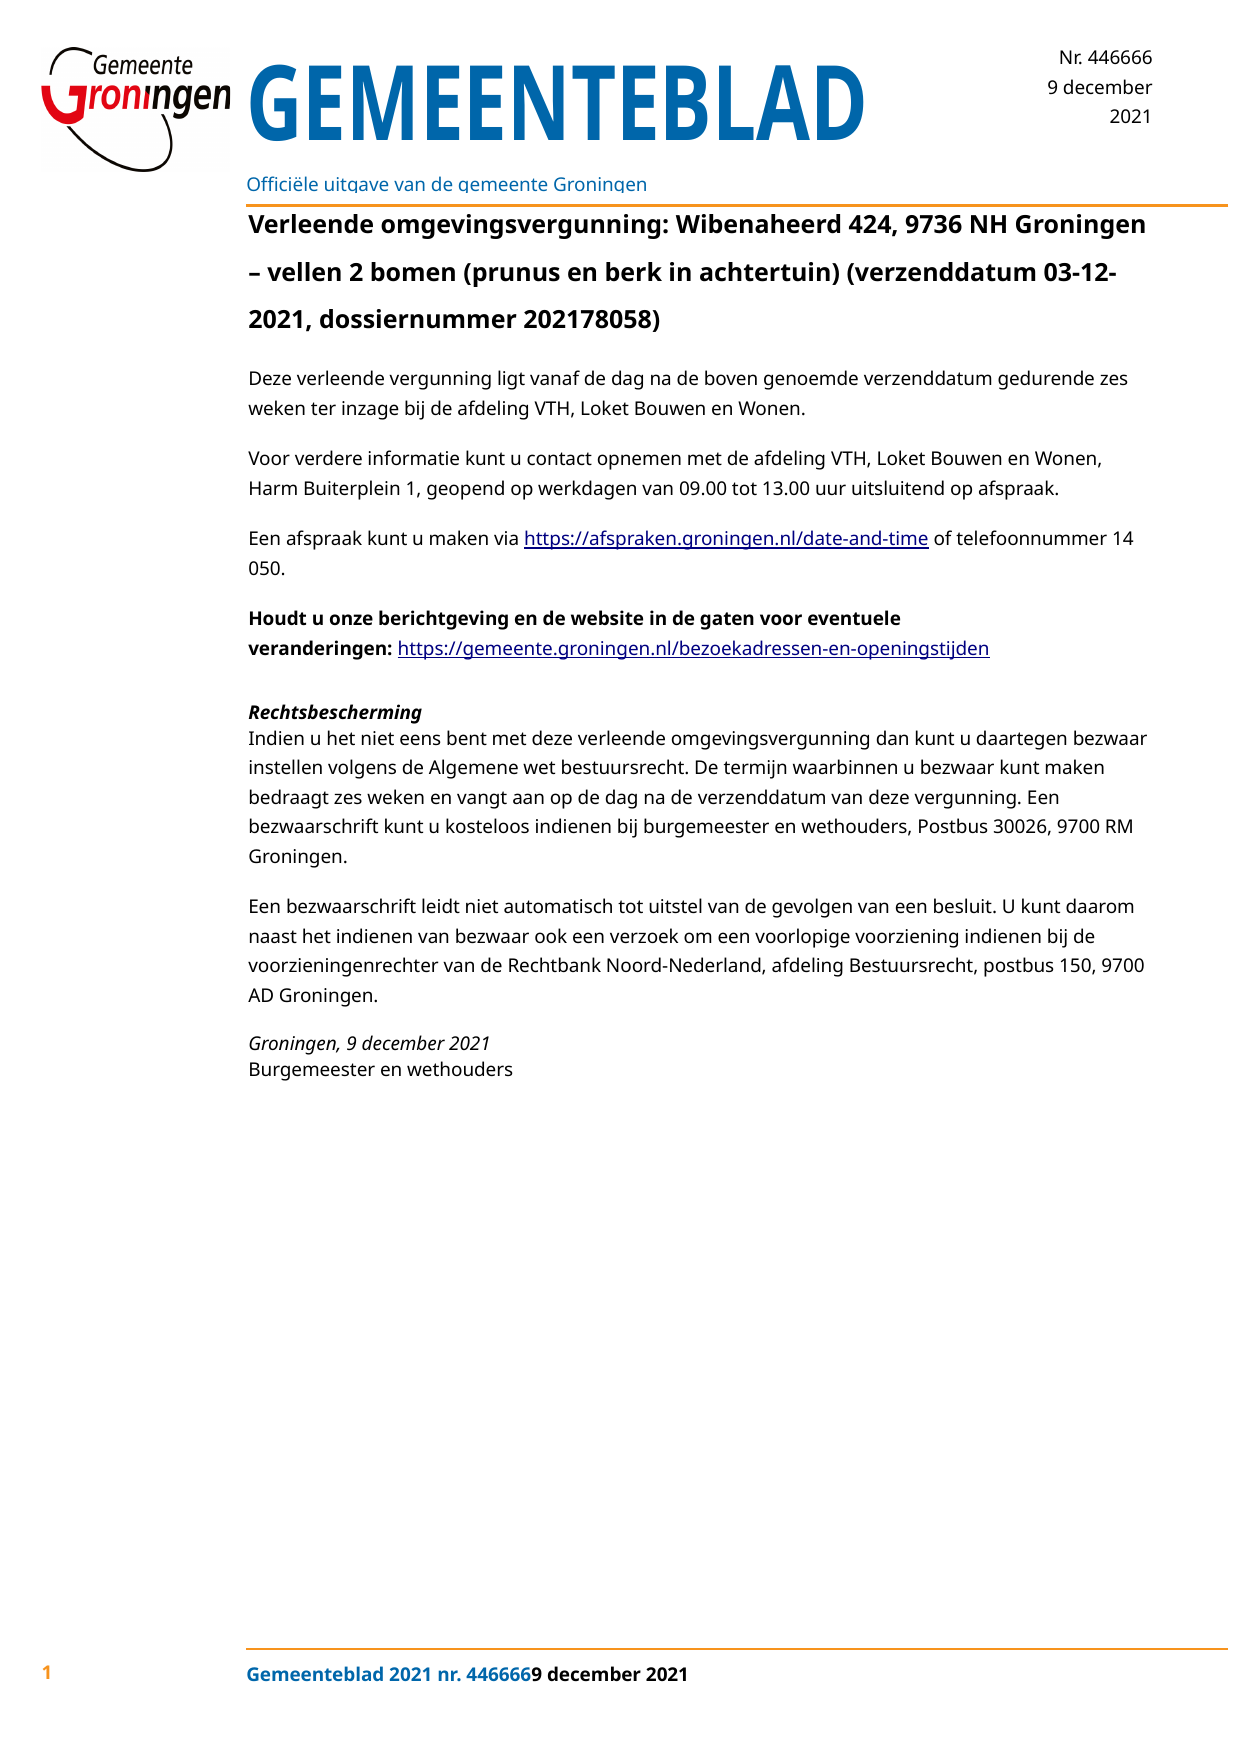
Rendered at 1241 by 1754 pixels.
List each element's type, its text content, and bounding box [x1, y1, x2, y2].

text Een bezwaarschrift leidt niet automatisch tot uitstel van de gevolgen van een besluit. U kunt daarom naast het indienen van bezwaar ook een verzoek om een voorlopige voorziening indienen bij de voorzieningenrechter van de Rechtbank Noord-Nederland, afdeling Bestuursrecht, postbus 150, 9700 AD Groningen. [248, 893, 1152, 1008]
text Verleende omgevingsvergunning: Wibenaheerd 424, 9736 NH Groningen – vellen 2 bomen (prunus en berk in achtertuin) (verzenddatum 03-12-2021, dossiernummer 202178058) [248, 207, 1152, 336]
text Deze verleende vergunning ligt vanaf de dag na de boven genoemde verzenddatum gedurende zes weken ter inzage bij de afdeling VTH, Loket Bouwen en Wonen. [248, 366, 1152, 421]
text Burgemeester en wethouders [248, 1056, 1152, 1082]
text Rechtsbescherming [248, 699, 1152, 725]
text Voor verdere informatie kunt u contact opnemen met de afdeling VTH, Loket Bouwen en Wonen, Harm Buiterplein 1, geopend op werkdagen van 09.00 tot 13.00 uur uitsluitend op afspraak. [248, 446, 1152, 501]
text Indien u het niet eens bent met deze verleende omgevingsvergunning dan kunt u daartegen bezwaar instellen volgens de Algemene wet bestuursrecht. De termijn waarbinnen u bezwaar kunt maken bedraagt zes weken en vangt aan op de dag na de verzenddatum van deze vergunning. Een bezwaarschrift kunt u kosteloos indienen bij burgemeester en wethouders, Postbus 30026, 9700 RM Groningen. [248, 725, 1152, 869]
text Een afspraak kunt u maken via https://afspraken.groningen.nl/date-and-time of telefoonnummer 14 050. [248, 526, 1152, 581]
text Houdt u onze berichtgeving en de website in de gaten voor eventuele veranderingen: https://gemeente.groningen.nl/bezoekadressen-en-openingstijden [248, 606, 1152, 661]
text Groningen, 9 december 2021 [248, 1030, 1152, 1056]
picture [41, 47, 231, 172]
